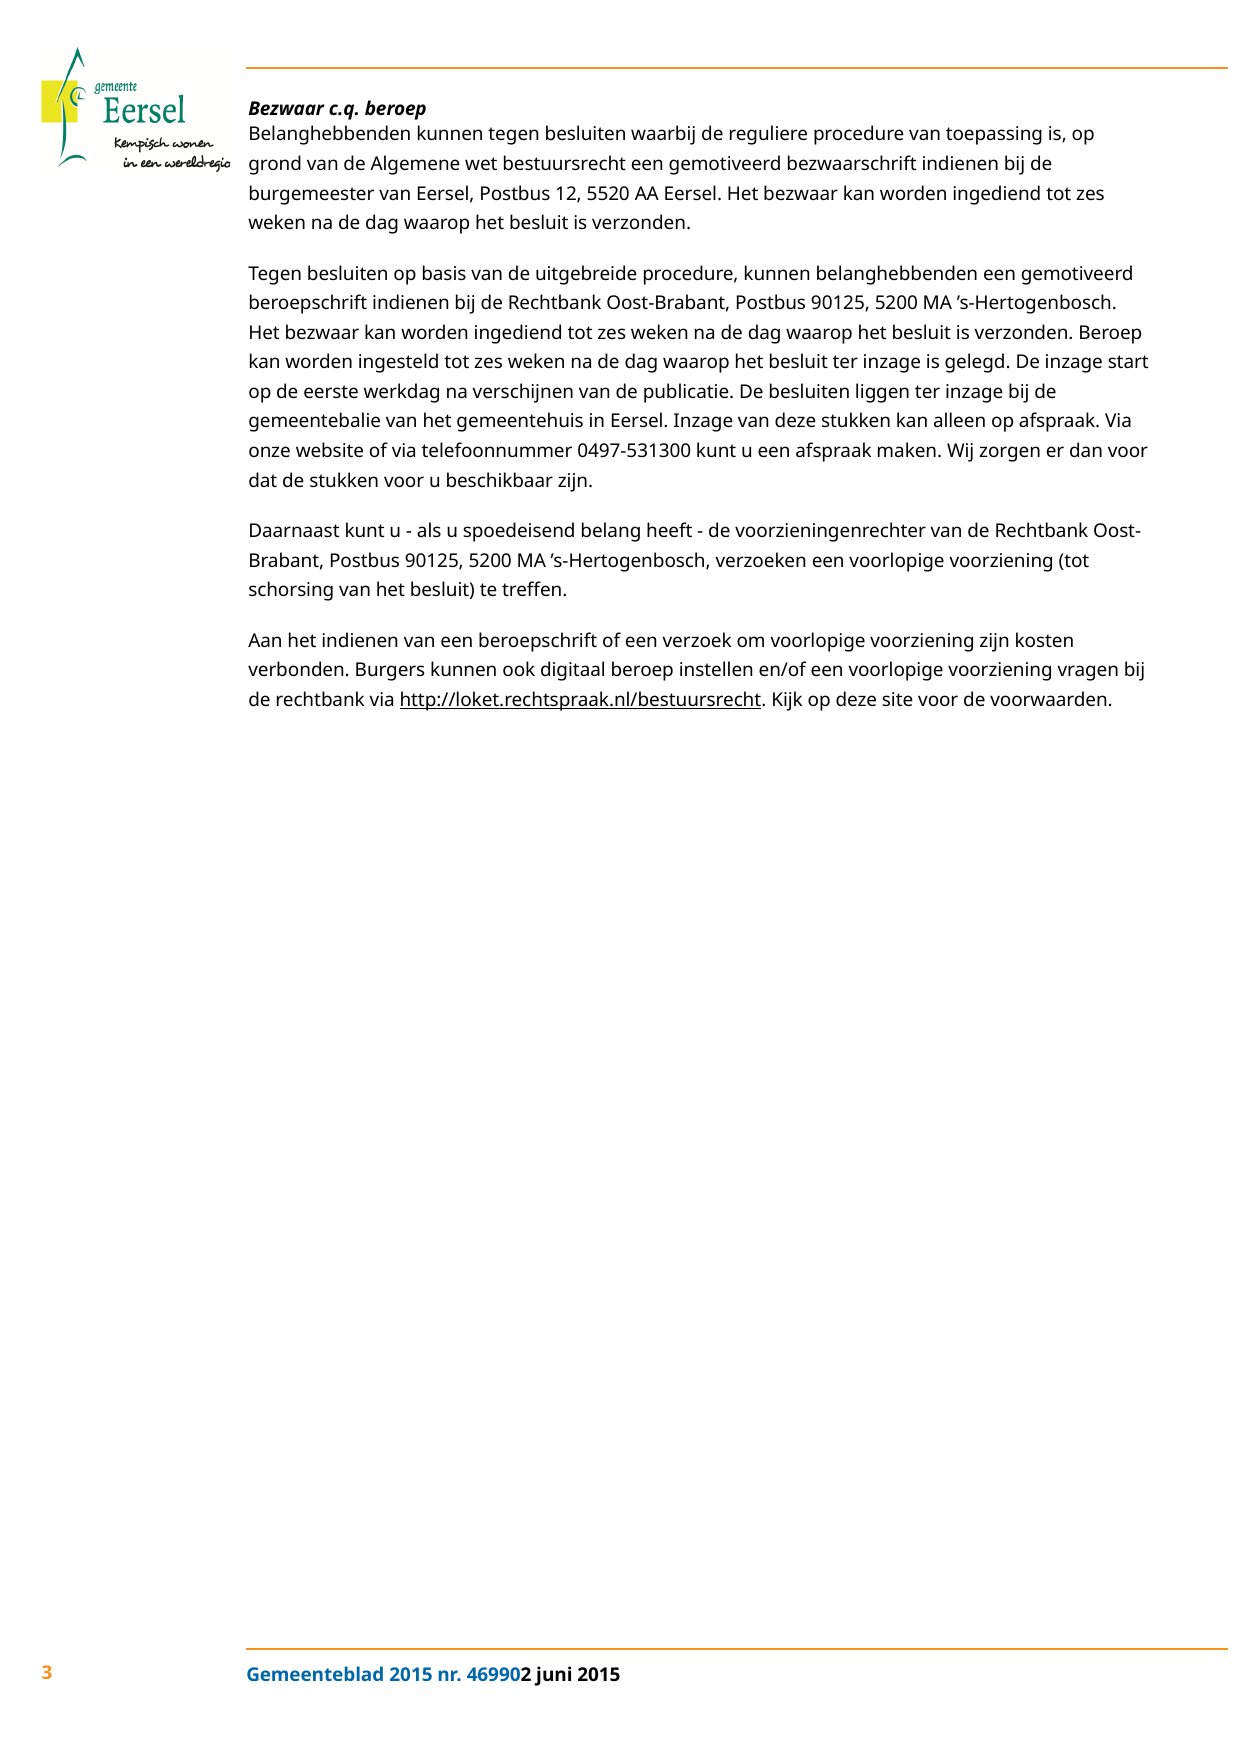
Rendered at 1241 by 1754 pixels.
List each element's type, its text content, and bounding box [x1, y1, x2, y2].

text Daarnaast kunt u - als u spoedeisend belang heeft - de voorzieningenrechter van de Rechtbank Oost-Brabant, Postbus 90125, 5200 MA ’s-Hertogenbosch, verzoeken een voorlopige voorziening (tot schorsing van het besluit) te treffen. [248, 517, 1152, 602]
text Tegen besluiten op basis van de uitgebreide procedure, kunnen belanghebbenden een gemotiveerd beroepschrift indienen bij de Rechtbank Oost-Brabant, Postbus 90125, 5200 MA ’s-Hertogenbosch. Het bezwaar kan worden ingediend tot zes weken na de dag waarop het besluit is verzonden. Beroep kan worden ingesteld tot zes weken na de dag waarop het besluit ter inzage is gelegd. De inzage start op de eerste werkdag na verschijnen van de publicatie. De besluiten liggen ter inzage bij de gemeentebalie van het gemeentehuis in Eersel. Inzage van deze stukken kan alleen op afspraak. Via onze website of via telefoonnummer 0497-531300 kunt u een afspraak maken. Wij zorgen er dan voor dat de stukken voor u beschikbaar zijn. [248, 260, 1152, 492]
text Bezwaar c.q. beroep [248, 95, 1152, 121]
text Belanghebbenden kunnen tegen besluiten waarbij de reguliere procedure van toepassing is, op grond van de Algemene wet bestuursrecht een gemotiveerd bezwaarschrift indienen bij de burgemeester van Eersel, Postbus 12, 5520 AA Eersel. Het bezwaar kan worden ingediend tot zes weken na de dag waarop het besluit is verzonden. [248, 121, 1152, 235]
picture [41, 47, 231, 172]
text Aan het indienen van een beroepschrift of een verzoek om voorlopige voorziening zijn kosten verbonden. Burgers kunnen ook digitaal beroep instellen en/of een voorlopige voorziening vragen bij de rechtbank via http://loket.rechtspraak.nl/bestuursrecht. Kijk op deze site voor de voorwaarden. [248, 627, 1152, 712]
